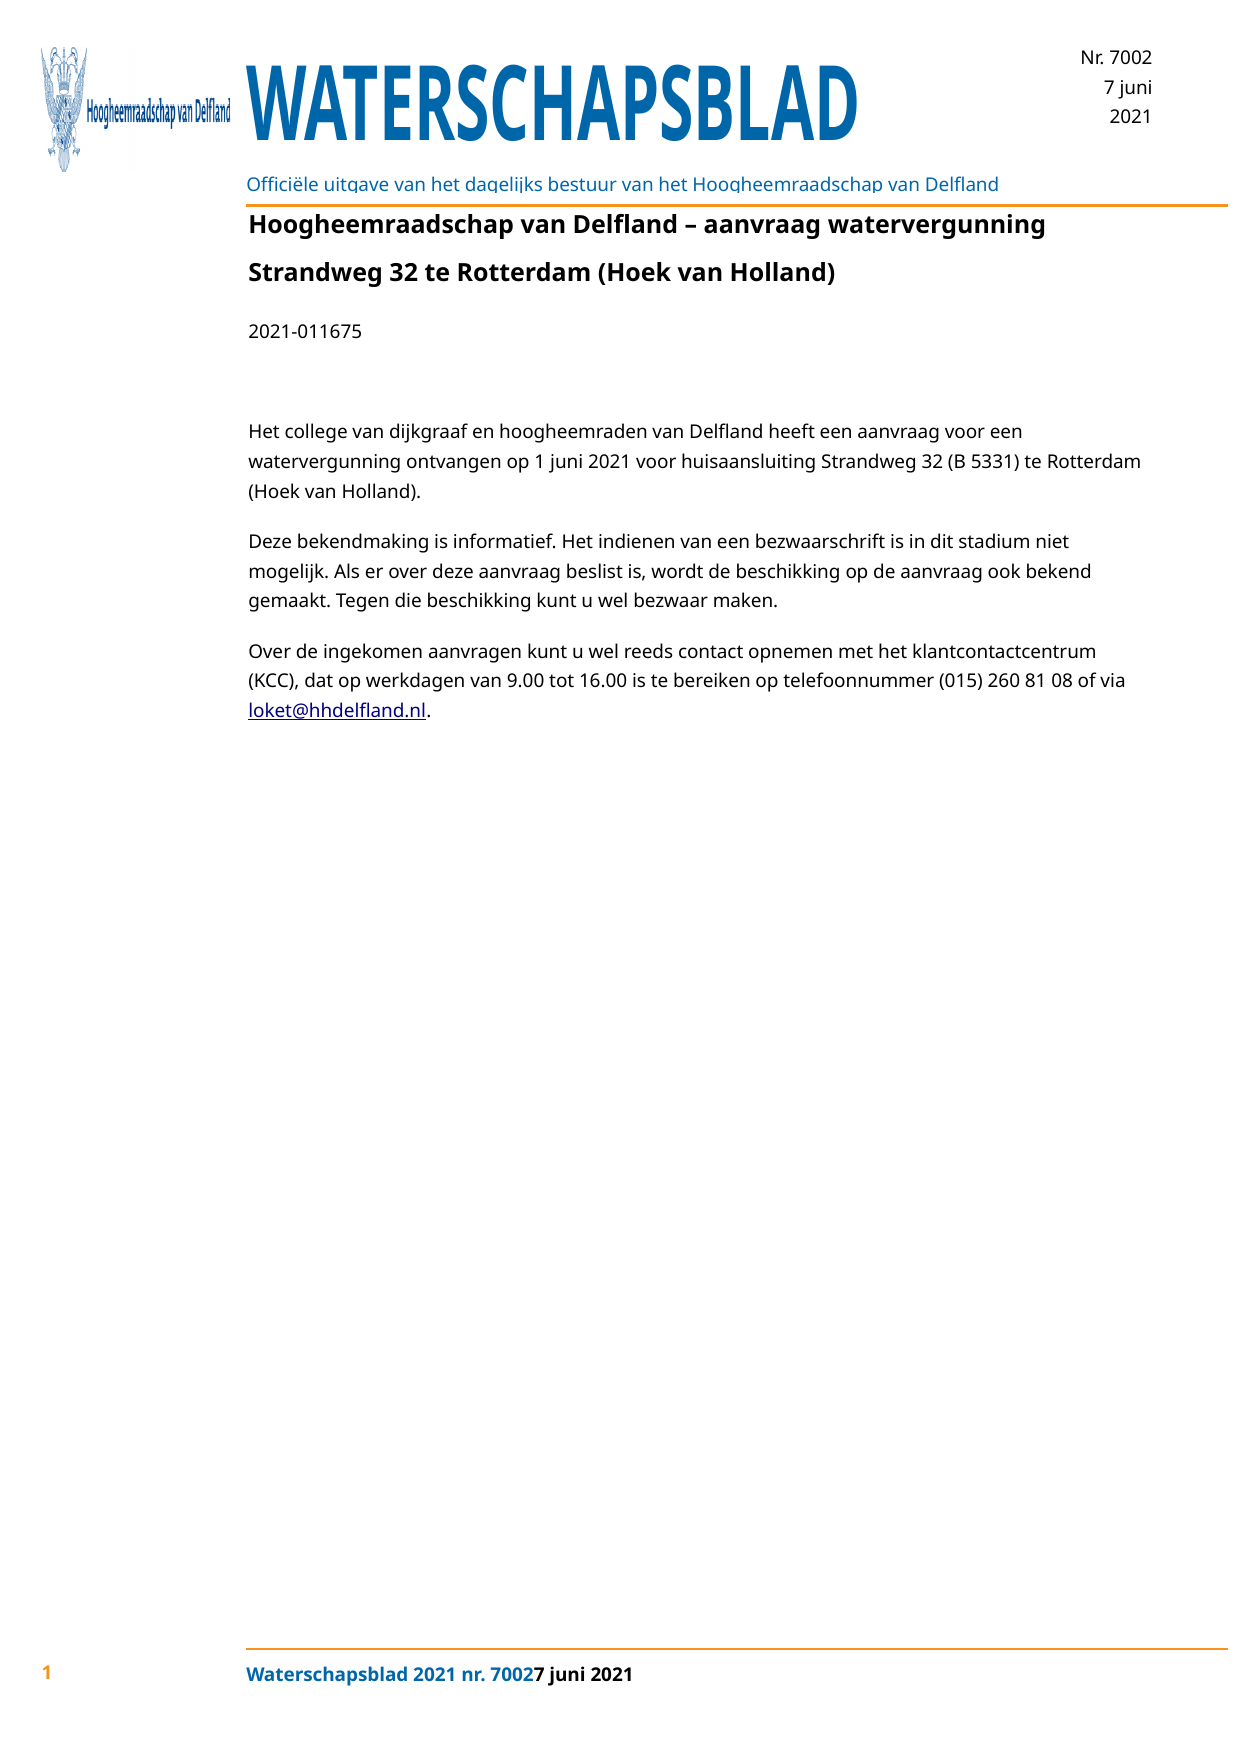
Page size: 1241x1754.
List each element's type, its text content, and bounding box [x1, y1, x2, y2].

picture [41, 47, 231, 172]
text Het college van dijkgraaf en hoogheemraden van Delfland heeft een aanvraag voor een watervergunning ontvangen op 1 juni 2021 voor huisaansluiting Strandweg 32 (B 5331) te Rotterdam (Hoek van Holland). [248, 419, 1152, 504]
text Deze bekendmaking is informatief. Het indienen van een bezwaarschrift is in dit stadium niet mogelijk. Als er over deze aanvraag beslist is, wordt de beschikking op de aanvraag ook bekend gemaakt. Tegen die beschikking kunt u wel bezwaar maken. [248, 528, 1152, 613]
text Hoogheemraadschap van Delfland – aanvraag watervergunning Strandweg 32 te Rotterdam (Hoek van Holland) [248, 207, 1152, 288]
text 2021-011675 [248, 318, 1152, 344]
text Over de ingekomen aanvragen kunt u wel reeds contact opnemen met het klantcontactcentrum (KCC), dat op werkdagen van 9.00 tot 16.00 is te bereiken op telefoonnummer (015) 260 81 08 of via loket@hhdelfland.nl. [248, 638, 1152, 723]
